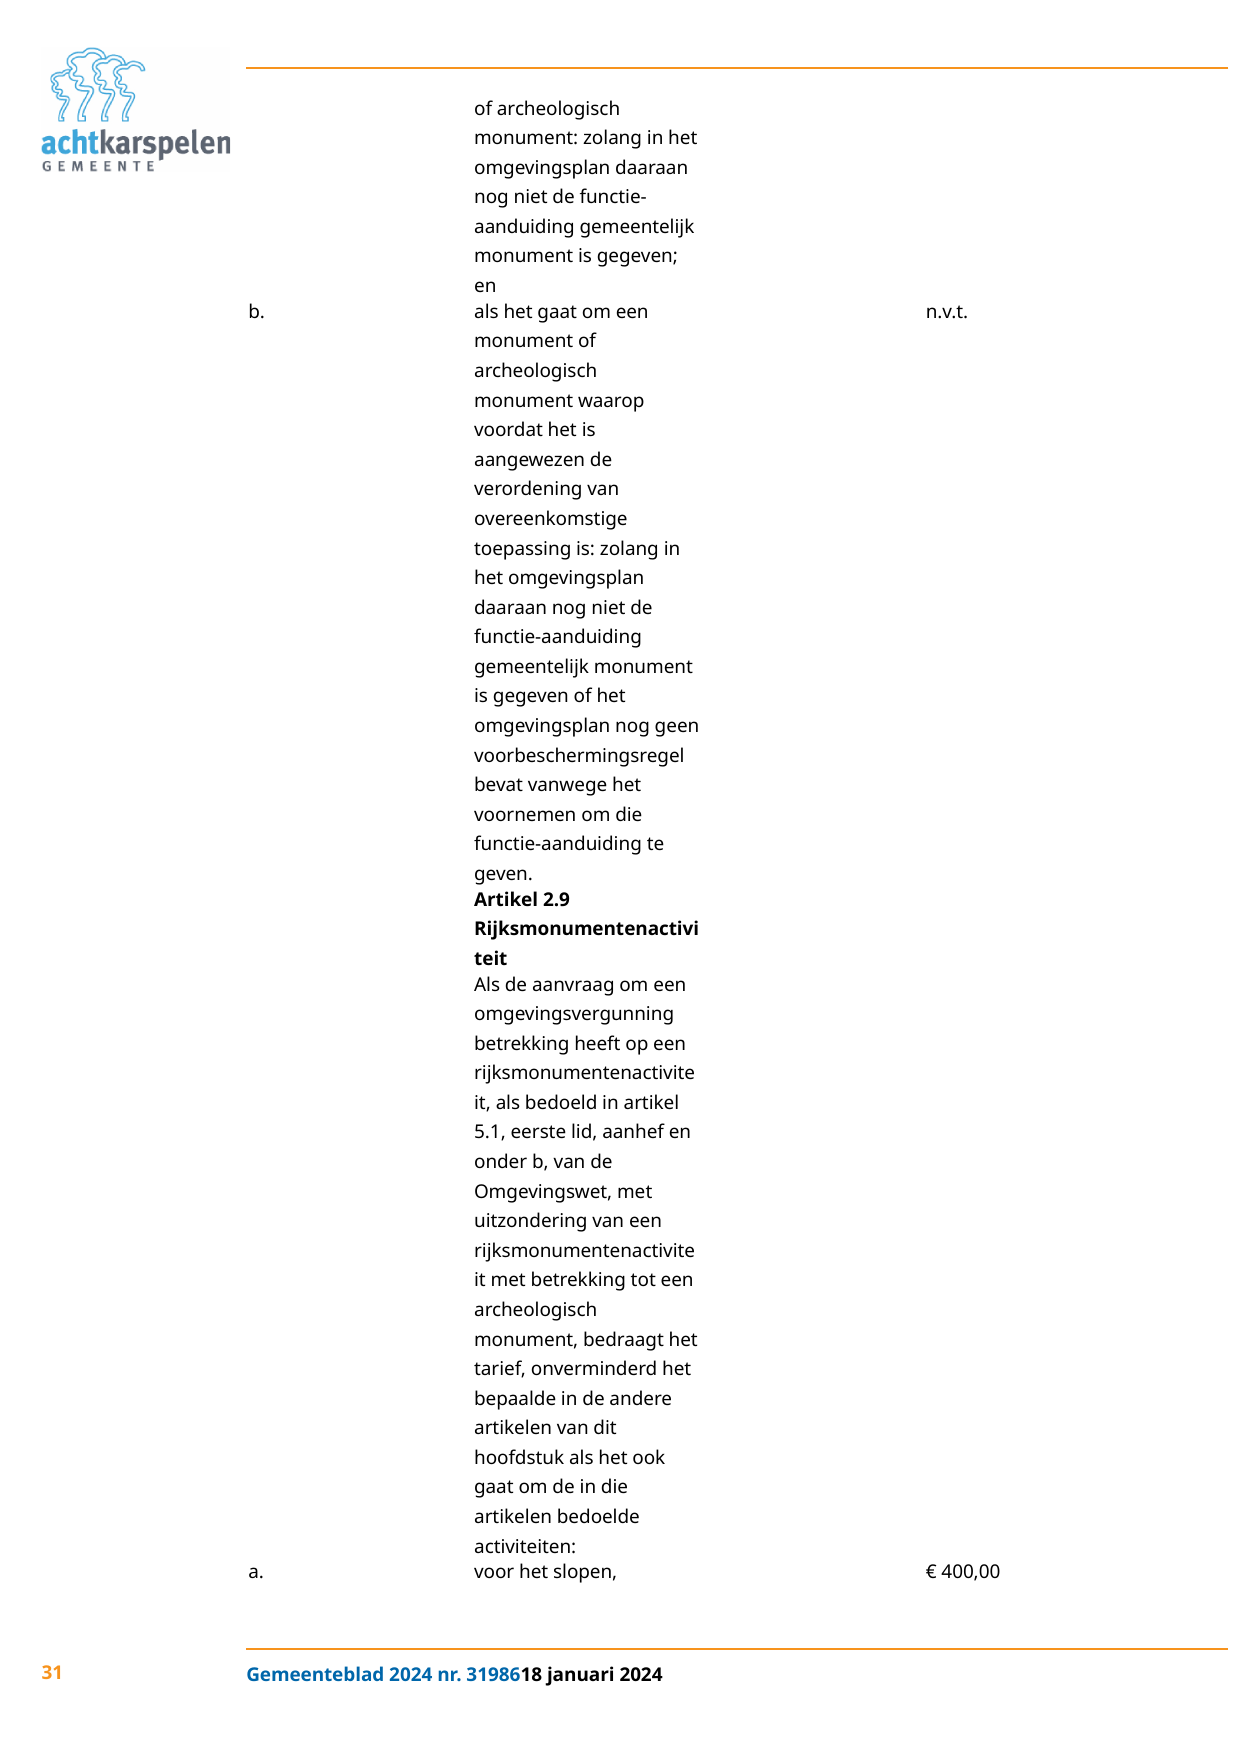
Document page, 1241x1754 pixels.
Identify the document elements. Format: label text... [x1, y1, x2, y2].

table_cell voor het slopen, [474, 1559, 700, 1584]
table_cell n.v.t. [926, 298, 1152, 886]
table_cell a. [248, 1559, 474, 1584]
table_cell [700, 971, 926, 1558]
table_cell [700, 95, 926, 298]
table_cell [700, 298, 926, 886]
table_cell b. [248, 298, 474, 886]
table_cell [248, 886, 474, 971]
table_cell [926, 886, 1152, 971]
table_cell of archeologisch monument: zolang in het omgevingsplan daaraan nog niet de functie-aanduiding gemeentelijk monument is gegeven; en [474, 95, 700, 298]
table_cell [926, 971, 1152, 1558]
table_cell € 400,00 [926, 1559, 1152, 1584]
table_cell Artikel 2.9 Rijksmonumentenactiviteit [474, 886, 700, 971]
table_cell [926, 95, 1152, 298]
table_cell [248, 95, 474, 298]
table_cell als het gaat om een monument of archeologisch monument waarop voordat het is aangewezen de verordening van overeenkomstige toepassing is: zolang in het omgevingsplan daaraan nog niet de functie-aanduiding gemeentelijk monument is gegeven of het omgevingsplan nog geen voorbeschermingsregel bevat vanwege het voornemen om die functie-aanduiding te geven. [474, 298, 700, 886]
table_cell [700, 886, 926, 971]
table_cell [700, 1559, 926, 1584]
table_cell Als de aanvraag om een omgevingsvergunning betrekking heeft op een rijksmonumentenactiviteit, als bedoeld in artikel 5.1, eerste lid, aanhef en onder b, van de Omgevingswet, met uitzondering van een rijksmonumentenactiviteit met betrekking tot een archeologisch monument, bedraagt het tarief, onverminderd het bepaalde in de andere artikelen van dit hoofdstuk als het ook gaat om de in die artikelen bedoelde activiteiten: [474, 971, 700, 1558]
picture [41, 47, 231, 172]
table_cell [248, 971, 474, 1558]
